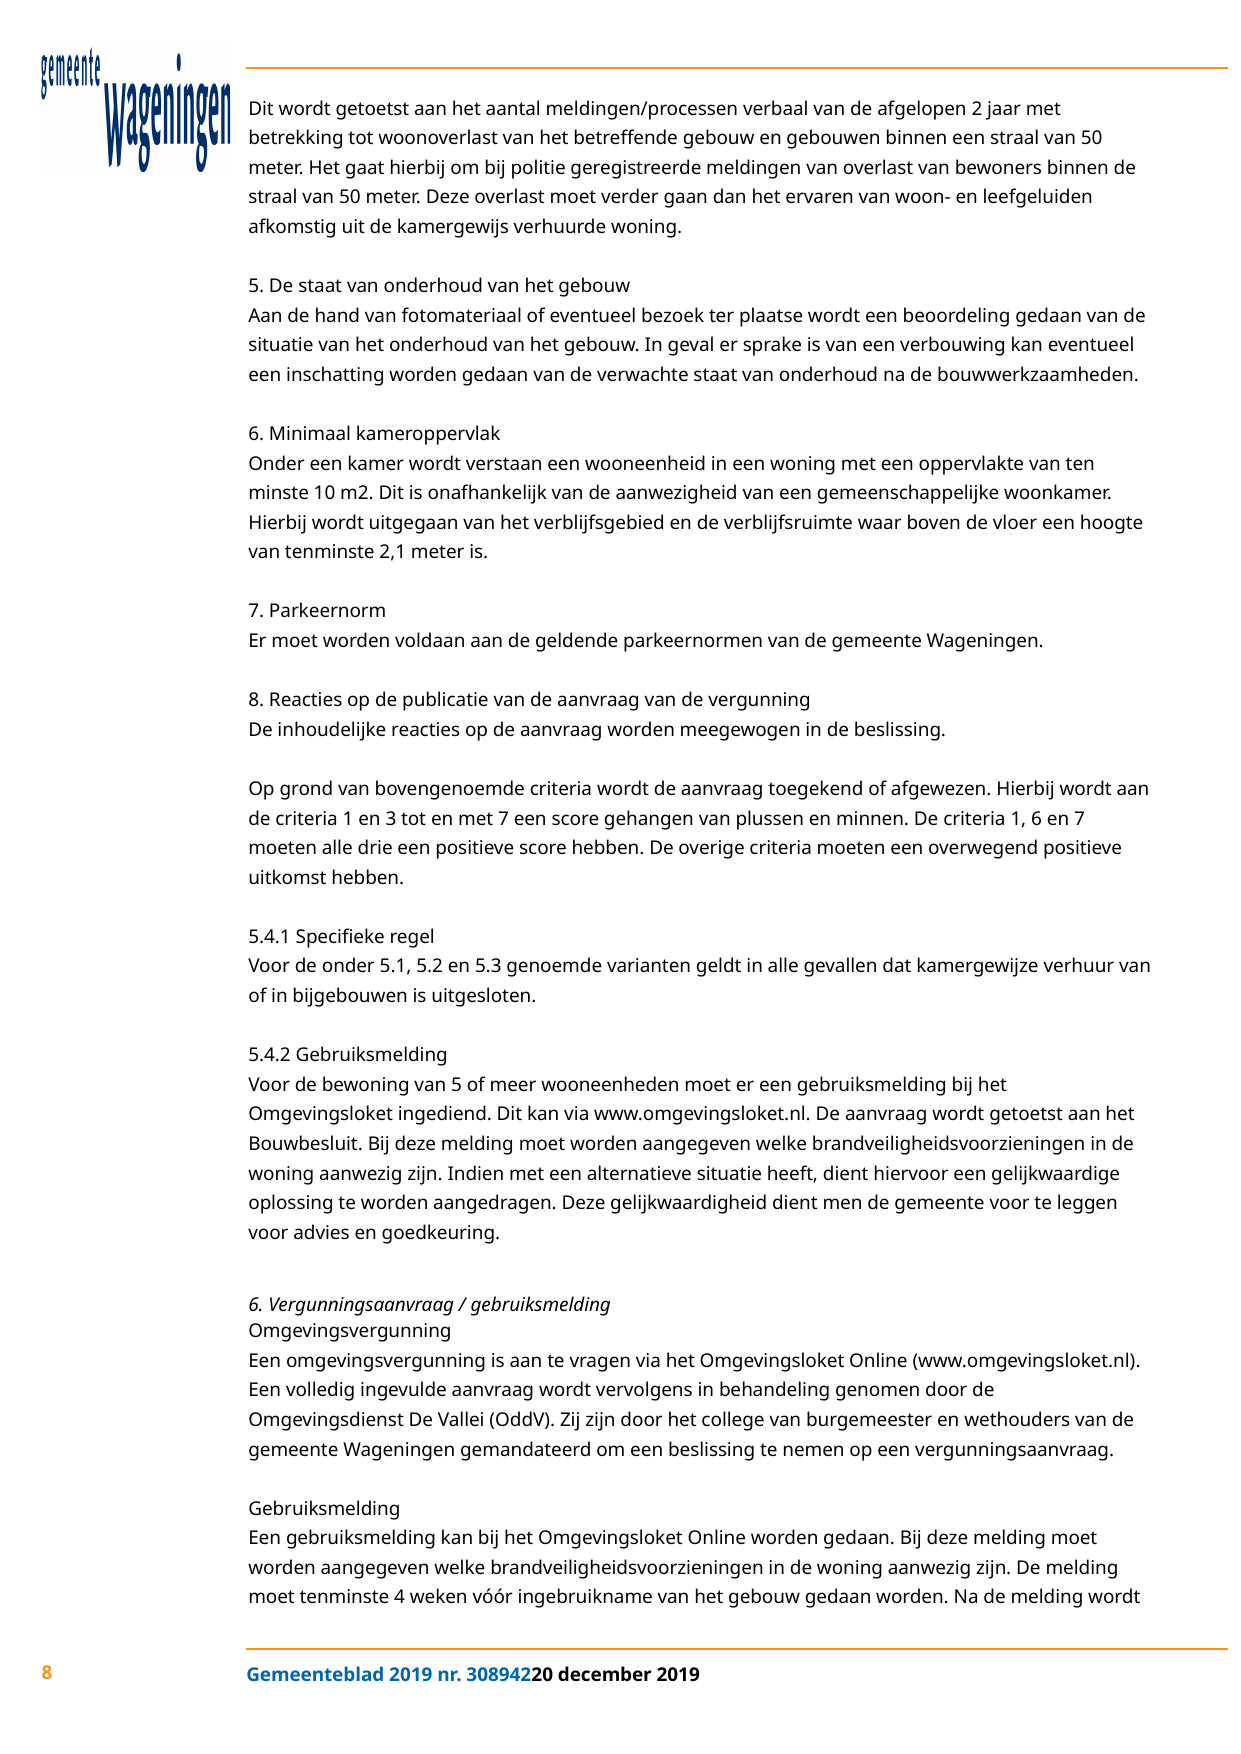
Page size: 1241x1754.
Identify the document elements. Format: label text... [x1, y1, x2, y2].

text Onder een kamer wordt verstaan een wooneenheid in een woning met een oppervlakte van ten minste 10 m2. Dit is onafhankelijk van de aanwezigheid van een gemeenschappelijke woonkamer. Hierbij wordt uitgegaan van het verblijfsgebied en de verblijfsruimte waar boven de vloer een hoogte van tenminste 2,1 meter is. [248, 450, 1152, 564]
text Een omgevingsvergunning is aan te vragen via het Omgevingsloket Online (www.omgevingsloket.nl). Een volledig ingevulde aanvraag wordt vervolgens in behandeling genomen door de Omgevingsdienst De Vallei (OddV). Zij zijn door het college van burgemeester en wethouders van de gemeente Wageningen gemandateerd om een beslissing te nemen op een vergunningsaanvraag. [248, 1347, 1152, 1461]
text Er moet worden voldaan aan de geldende parkeernormen van de gemeente Wageningen. [248, 627, 1152, 653]
text 7. Parkeernorm [248, 598, 1152, 623]
text 5. De staat van onderhoud van het gebouw [248, 272, 1152, 298]
text De inhoudelijke reacties op de aanvraag worden meegewogen in de beslissing. [248, 716, 1152, 742]
text Voor de bewoning van 5 of meer wooneenheden moet er een gebruiksmelding bij het Omgevingsloket ingediend. Dit kan via www.omgevingsloket.nl. De aanvraag wordt getoetst aan het Bouwbesluit. Bij deze melding moet worden aangegeven welke brandveiligheidsvoorzieningen in de woning aanwezig zijn. Indien met een alternatieve situatie heeft, dient hiervoor een gelijkwaardige oplossing te worden aangedragen. Deze gelijkwaardigheid dient men de gemeente voor te leggen voor advies en goedkeuring. [248, 1071, 1152, 1245]
text Een gebruiksmelding kan bij het Omgevingsloket Online worden gedaan. Bij deze melding moet worden aangegeven welke brandveiligheidsvoorzieningen in de woning aanwezig zijn. De melding moet tenminste 4 weken vóór ingebruikname van het gebouw gedaan worden. Na de melding wordt [248, 1524, 1152, 1609]
text 8. Reacties op de publicatie van de aanvraag van de vergunning [248, 686, 1152, 712]
text 6. Minimaal kameroppervlak [248, 420, 1152, 446]
text Op grond van bovengenoemde criteria wordt de aanvraag toegekend of afgewezen. Hierbij wordt aan de criteria 1 en 3 tot en met 7 een score gehangen van plussen en minnen. De criteria 1, 6 en 7 moeten alle drie een positieve score hebben. De overige criteria moeten een overwegend positieve uitkomst hebben. [248, 775, 1152, 890]
text 5.4.1 Specifieke regel [248, 923, 1152, 949]
text Dit wordt getoetst aan het aantal meldingen/processen verbaal van de afgelopen 2 jaar met betrekking tot woonoverlast van het betreffende gebouw en gebouwen binnen een straal van 50 meter. Het gaat hierbij om bij politie geregistreerde meldingen van overlast van bewoners binnen de straal van 50 meter. Deze overlast moet verder gaan dan het ervaren van woon- en leefgeluiden afkomstig uit de kamergewijs verhuurde woning. [248, 95, 1152, 239]
text 6. Vergunningsaanvraag / gebruiksmelding [248, 1292, 1152, 1317]
text Omgevingsvergunning [248, 1317, 1152, 1343]
text Gebruiksmelding [248, 1495, 1152, 1521]
text 5.4.2 Gebruiksmelding [248, 1041, 1152, 1067]
picture [41, 47, 231, 172]
text Voor de onder 5.1, 5.2 en 5.3 genoemde varianten geldt in alle gevallen dat kamergewijze verhuur van of in bijgebouwen is uitgesloten. [248, 953, 1152, 1008]
text Aan de hand van fotomateriaal of eventueel bezoek ter plaatse wordt een beoordeling gedaan van de situatie van het onderhoud van het gebouw. In geval er sprake is van een verbouwing kan eventueel een inschatting worden gedaan van de verwachte staat van onderhoud na de bouwwerkzaamheden. [248, 302, 1152, 387]
